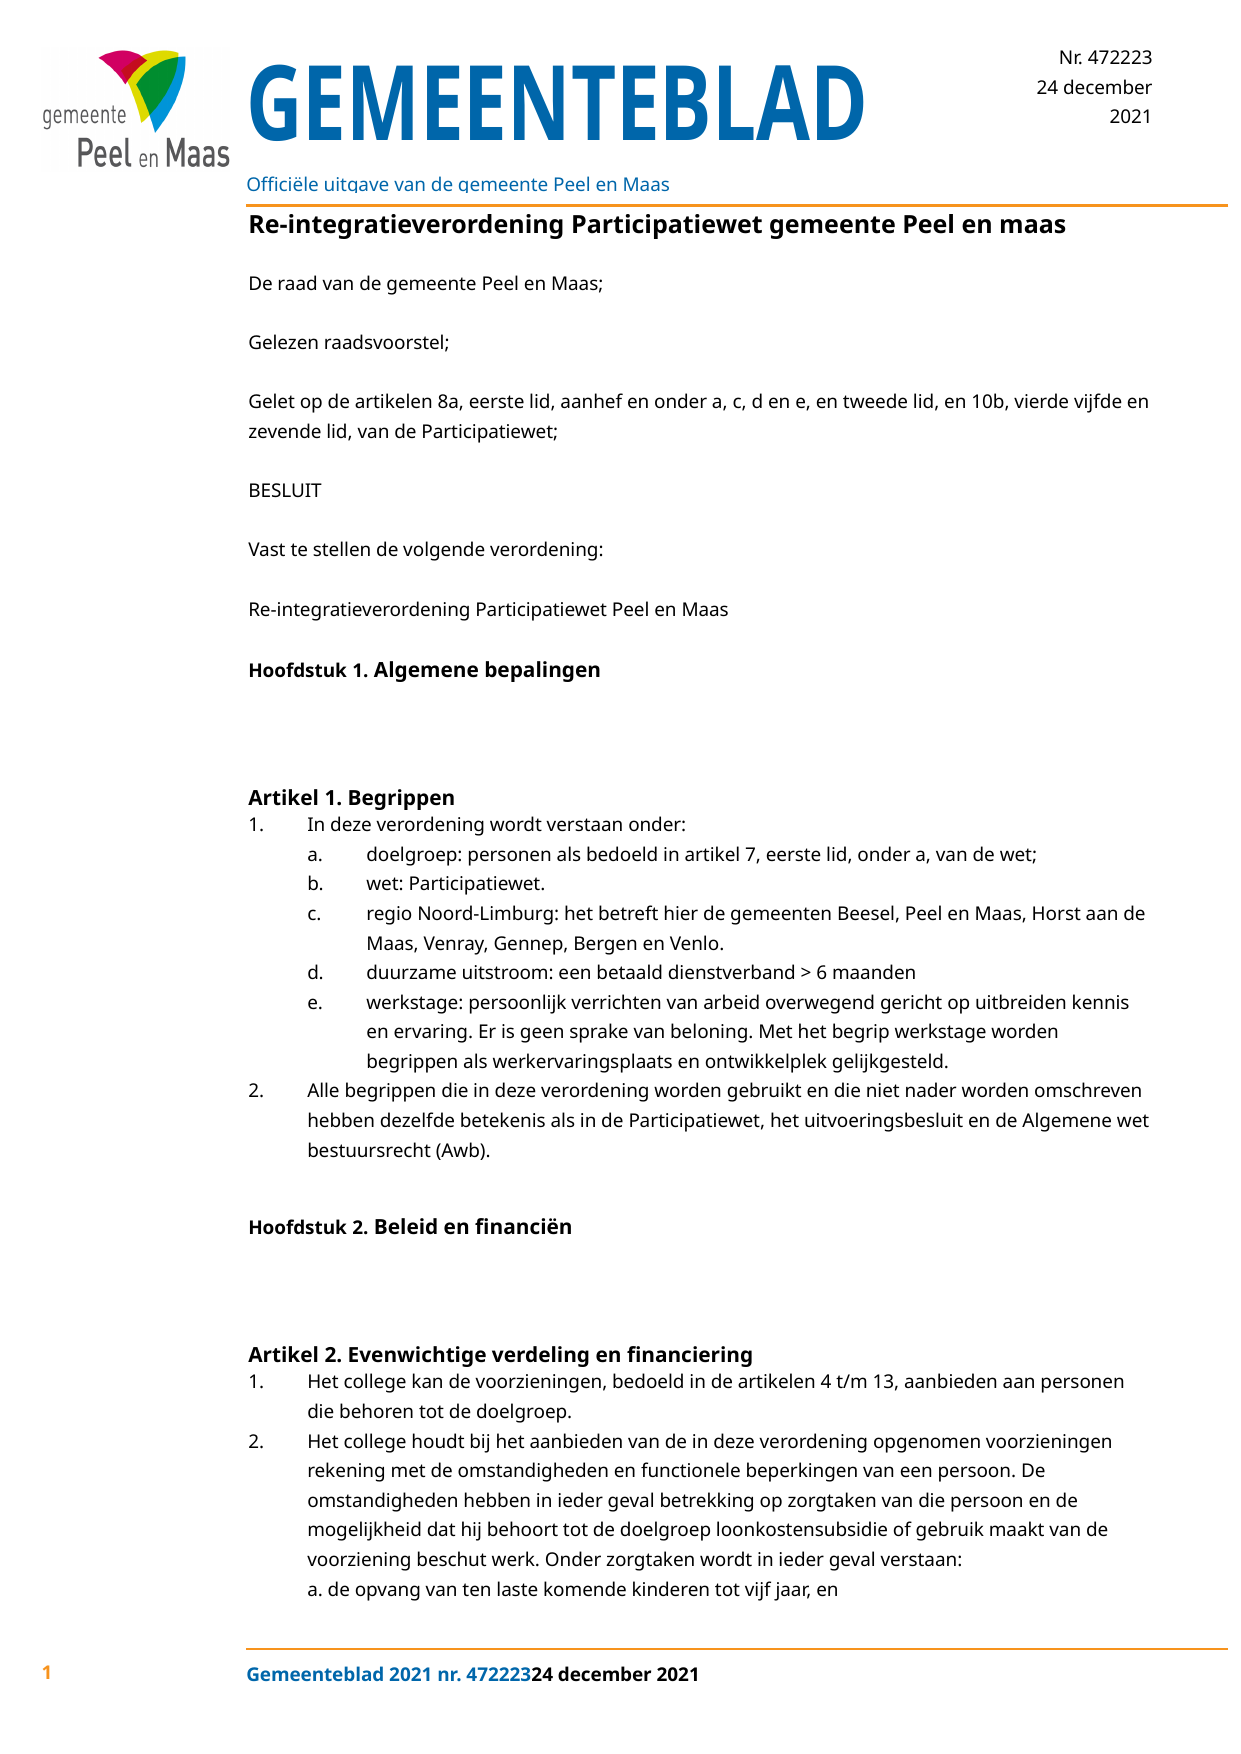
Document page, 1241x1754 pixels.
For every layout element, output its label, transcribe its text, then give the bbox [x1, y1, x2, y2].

text Hoofdstuk 1. Algemene bepalingen [248, 655, 1152, 683]
text De raad van de gemeente Peel en Maas; [248, 270, 1152, 296]
text Re-integratieverordening Participatiewet gemeente Peel en maas [248, 207, 1152, 241]
list Het college kan de voorzieningen, bedoeld in de artikelen 4 t/m 13, aanbieden aan personen die behoren tot de doelgroep. [248, 1369, 1152, 1424]
picture [41, 47, 231, 172]
text Gelezen raadsvoorstel; [248, 329, 1152, 355]
list doelgroep: personen als bedoeld in artikel 7, eerste lid, onder a, van de wet; [307, 841, 1152, 867]
list Het college houdt bij het aanbieden van de in deze verordening opgenomen voorzieningen rekening met de omstandigheden en functionele beperkingen van een persoon. De omstandigheden hebben in ieder geval betrekking op zorgtaken van die persoon en de mogelijkheid dat hij behoort tot de doelgroep loonkostensubsidie of gebruik maakt van de voorziening beschut werk. Onder zorgtaken wordt in ieder geval verstaan: [248, 1428, 1152, 1572]
text Artikel 2. Evenwichtige verdeling en financiering [248, 1340, 1152, 1369]
text Vast te stellen de volgende verordening: [248, 537, 1152, 562]
list duurzame uitstroom: een betaald dienstverband > 6 maanden [307, 959, 1152, 985]
list Alle begrippen die in deze verordening worden gebruikt en die niet nader worden omschreven hebben dezelfde betekenis als in de Participatiewet, het uitvoeringsbesluit en de Algemene wet bestuursrecht (Awb). [248, 1078, 1152, 1163]
text Re-integratieverordening Participatiewet Peel en Maas [248, 596, 1152, 621]
text BESLUIT [248, 477, 1152, 503]
list In deze verordening wordt verstaan onder: [248, 811, 1152, 837]
list wet: Participatiewet. [307, 871, 1152, 896]
text Artikel 1. Begrippen [248, 783, 1152, 811]
list a. de opvang van ten laste komende kinderen tot vijf jaar, en [248, 1576, 1152, 1601]
text Hoofdstuk 2. Beleid en financiën [248, 1212, 1152, 1241]
list regio Noord-Limburg: het betreft hier de gemeenten Beesel, Peel en Maas, Horst aan de Maas, Venray, Gennep, Bergen en Venlo. [307, 900, 1152, 956]
text Gelet op de artikelen 8a, eerste lid, aanhef en onder a, c, d en e, en tweede lid, en 10b, vierde vijfde en zevende lid, van de Participatiewet; [248, 389, 1152, 444]
list werkstage: persoonlijk verrichten van arbeid overwegend gericht op uitbreiden kennis en ervaring. Er is geen sprake van beloning. Met het begrip werkstage worden begrippen als werkervaringsplaats en ontwikkelplek gelijkgesteld. [307, 989, 1152, 1074]
